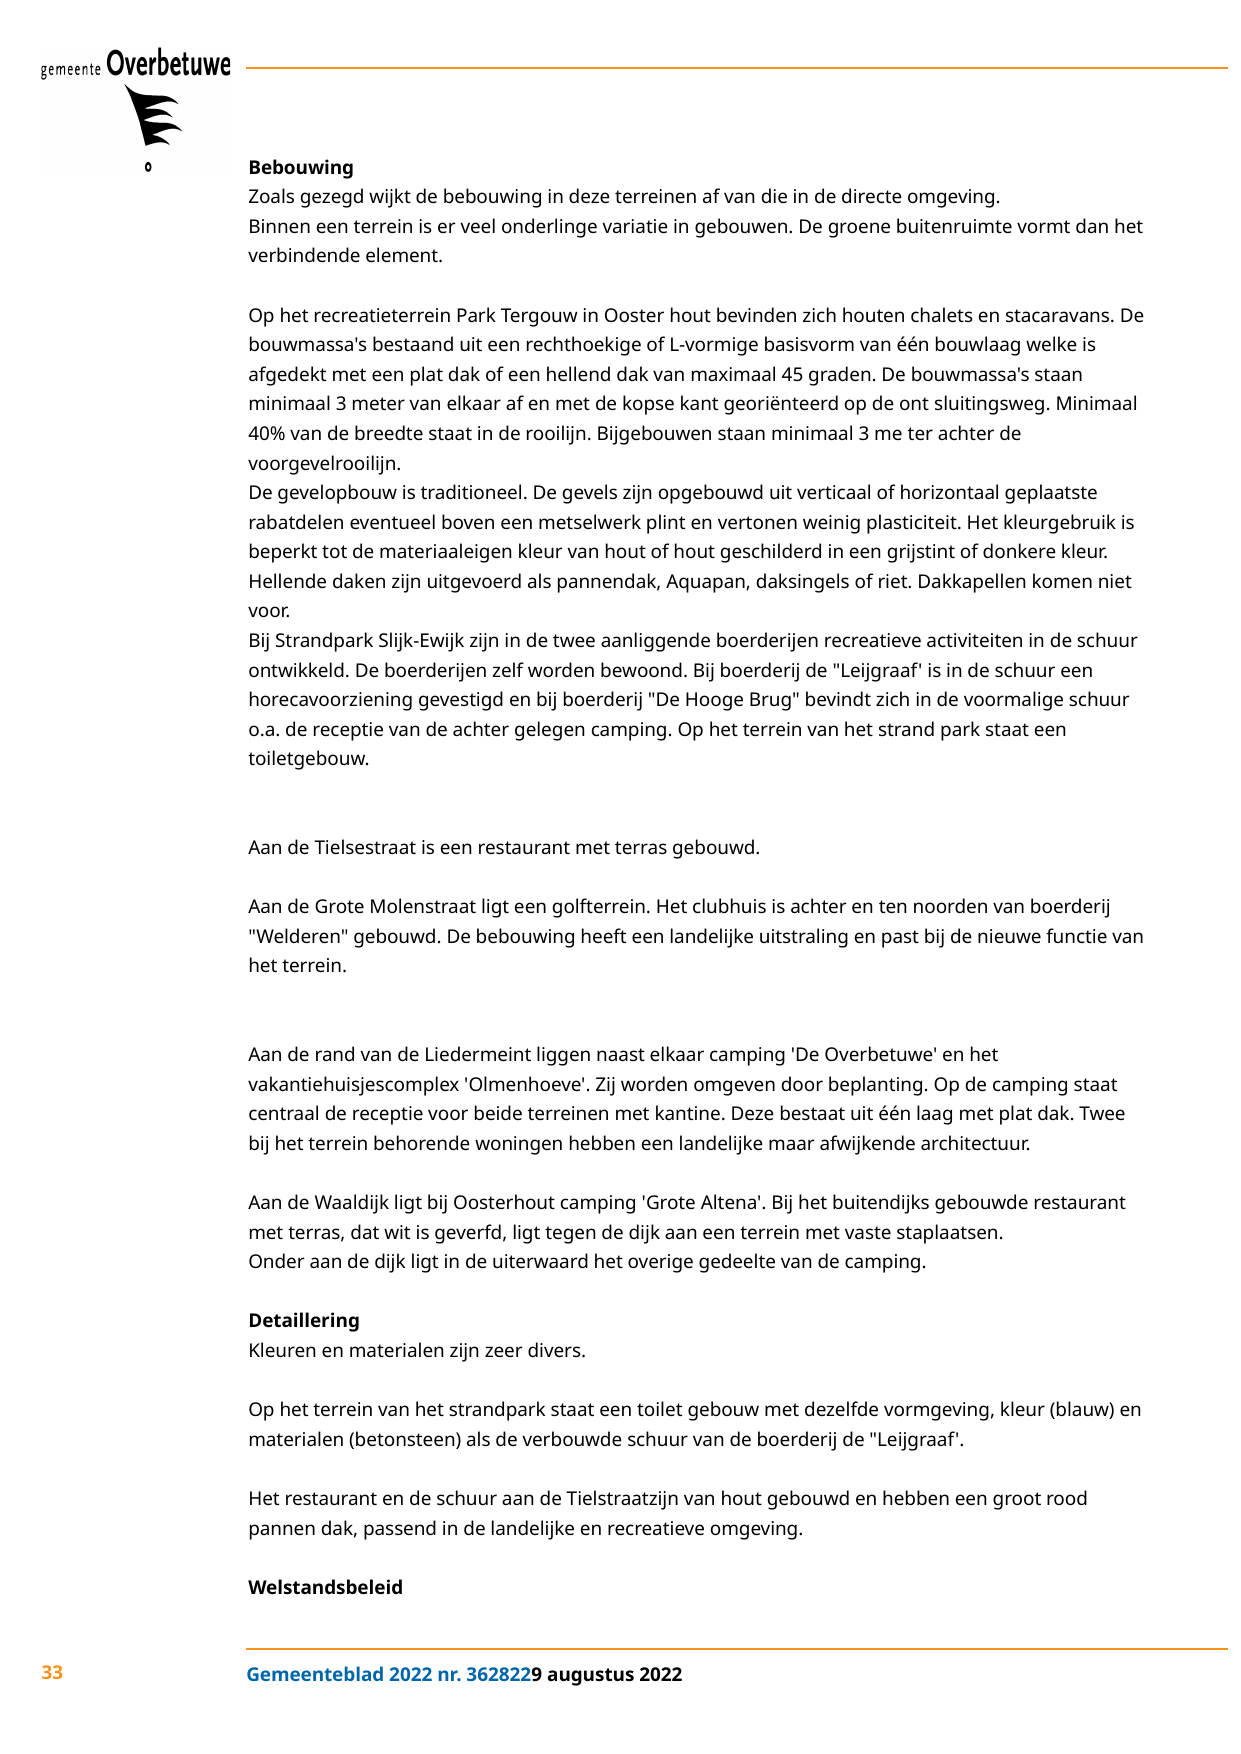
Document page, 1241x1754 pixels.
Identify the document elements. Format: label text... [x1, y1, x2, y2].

text Het restaurant en de schuur aan de Tielstraatzijn van hout gebouwd en hebben een groot rood pannen dak, passend in de landelijke en recreatieve omgeving. [248, 1485, 1152, 1541]
text De gevelopbouw is traditioneel. De gevels zijn opgebouwd uit verticaal of horizontaal geplaatste rabatdelen eventueel boven een metselwerk plint en vertonen weinig plasticiteit. Het kleurgebruik is beperkt tot de materiaaleigen kleur van hout of hout geschilderd in een grijstint of donkere kleur. Hellende daken zijn uitgevoerd als pannendak, Aquapan, daksingels of riet. Dakkapellen komen niet voor. [248, 479, 1152, 623]
text Onder aan de dijk ligt in de uiterwaard het overige gedeelte van de camping. [248, 1248, 1152, 1274]
text Welstandsbeleid [248, 1574, 1152, 1600]
text Kleuren en materialen zijn zeer divers. [248, 1337, 1152, 1363]
text Op het terrein van het strandpark staat een toilet­ gebouw met dezelfde vormgeving, kleur (blauw) en materialen (betonsteen) als de verbouwde schuur van de boerderij de "Leijgraaf'. [248, 1396, 1152, 1452]
text Detaillering [248, 1308, 1152, 1333]
text Bebouwing [248, 154, 1152, 180]
text Op het recreatieterrein Park Tergouw in Ooster­ hout bevinden zich houten chalets en stacaravans. De bouwmassa's bestaand uit een rechthoekige of L-vormige basisvorm van één bouwlaag welke is afgedekt met een plat dak of een hellend dak van maximaal 45 graden. De bouwmassa's staan minimaal 3 meter van elkaar af en met de kopse kant georiënteerd op de ont­ sluitingsweg. Minimaal 40% van de breedte staat in de rooilijn. Bijgebouwen staan minimaal 3 me­ ter achter de voorgevelrooilijn. [248, 302, 1152, 476]
text Binnen een terrein is er veel onderlinge variatie in gebouwen. De groene buitenruimte vormt dan het verbindende element. [248, 213, 1152, 268]
text Bij Strandpark Slijk-Ewijk zijn in de twee aanliggende boerderijen recreatieve activiteiten in de schuur ontwikkeld. De boerderijen zelf worden bewoond. Bij boerderij de "Leijgraaf' is in de schuur een horecavoorziening gevestigd en bij boerderij "De Hooge Brug" bevindt zich in de voormalige schuur o.a. de receptie van de achter­ gelegen camping. Op het terrein van het strand­ park staat een toiletgebouw. [248, 627, 1152, 771]
text Aan de Tielsestraat is een restaurant met terras gebouwd. [248, 834, 1152, 860]
text Zoals gezegd wijkt de bebouwing in deze terreinen af van die in de directe omgeving. [248, 183, 1152, 209]
text Aan de rand van de Liedermeint liggen naast elkaar camping 'De Overbetuwe' en het vakantiehuisjescomplex 'Olmenhoeve'. Zij worden omgeven door beplanting. Op de camping staat centraal de receptie voor beide terreinen met kantine. Deze bestaat uit één laag met plat dak. Twee bij het terrein behorende woningen hebben een landelijke maar afwijkende architectuur. [248, 1041, 1152, 1156]
picture [41, 47, 231, 172]
text Aan de Waaldijk ligt bij Oosterhout camping 'Grote Altena'. Bij het buitendijks gebouwde restaurant met terras, dat wit is geverfd, ligt tegen de dijk aan een terrein met vaste staplaatsen. [248, 1189, 1152, 1245]
text Aan de Grote Molenstraat ligt een golfterrein. Het clubhuis is achter en ten noorden van boerderij "Welderen" gebouwd. De bebouwing heeft een landelijke uitstraling en past bij de nieuwe functie van het terrein. [248, 893, 1152, 978]
